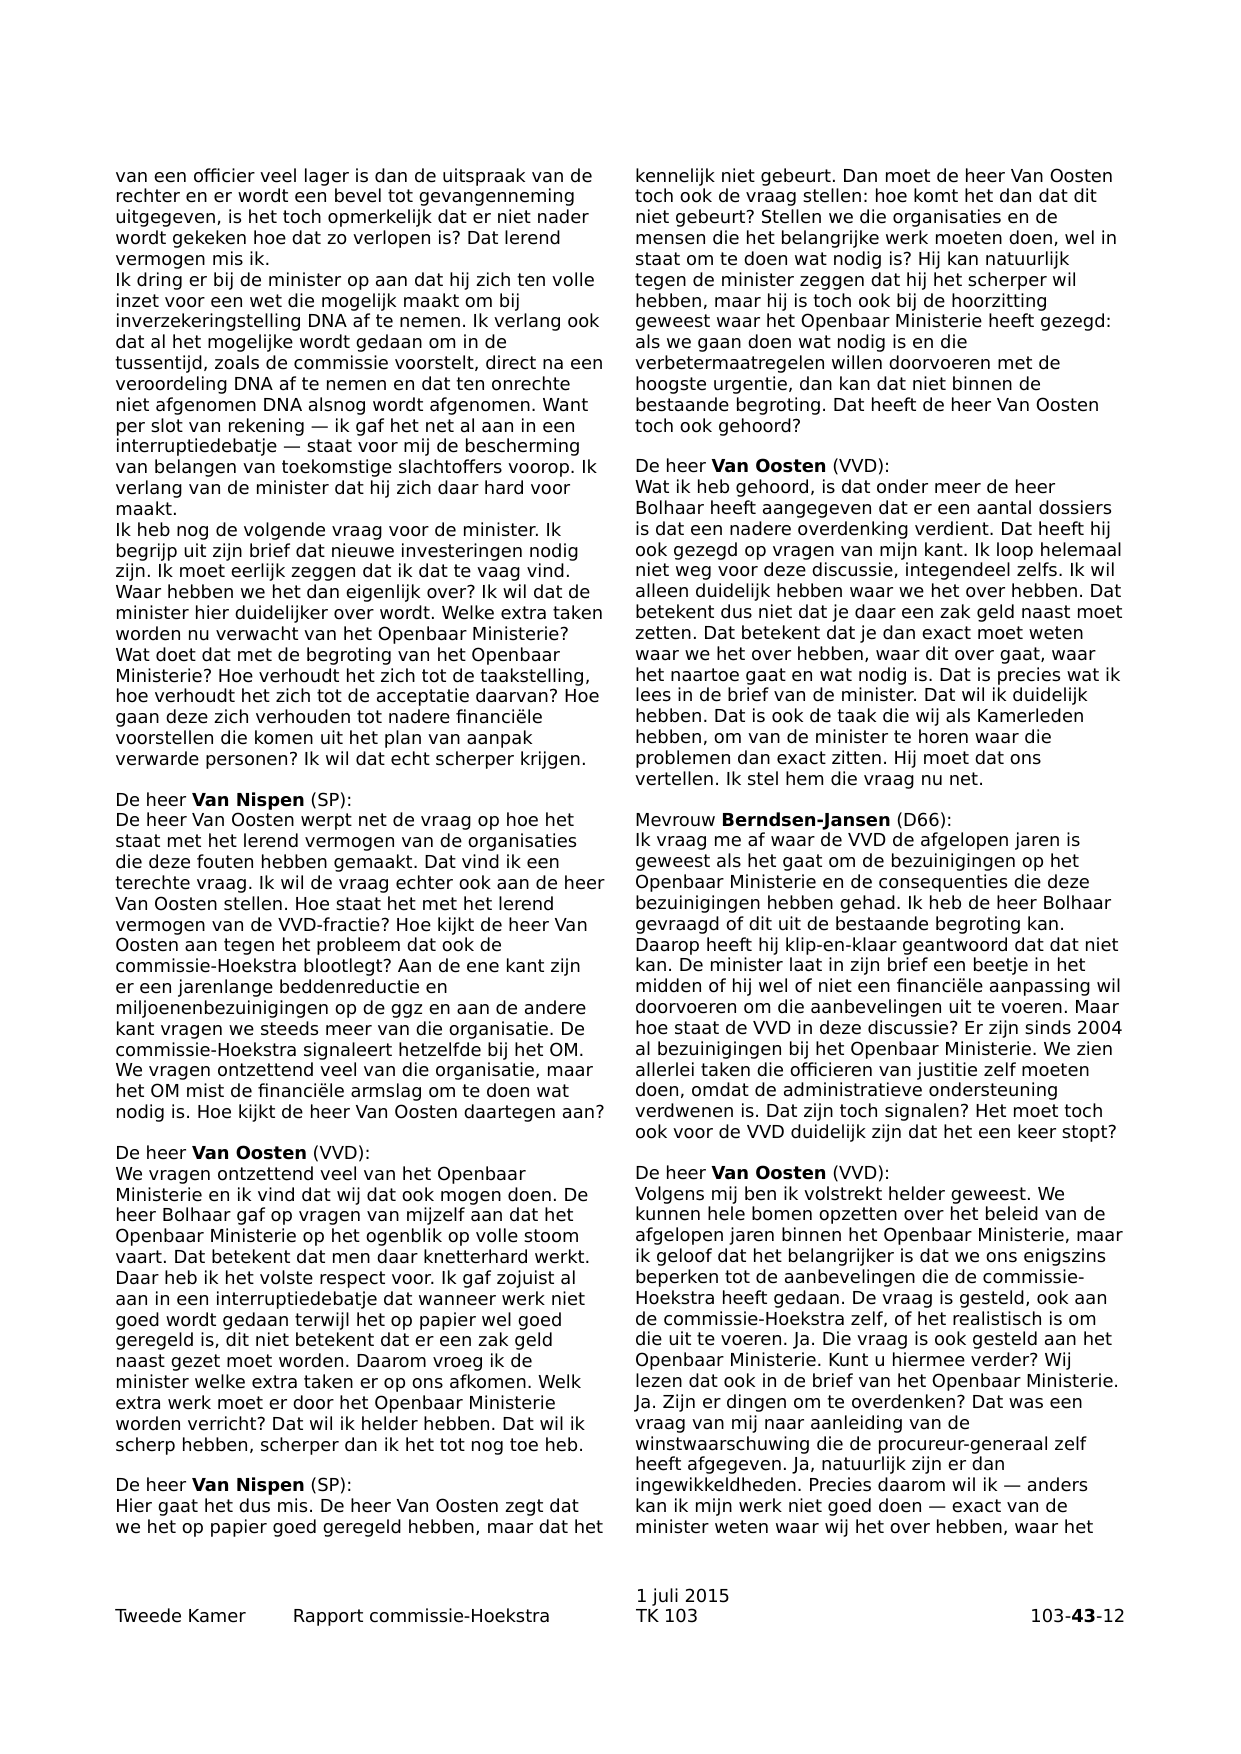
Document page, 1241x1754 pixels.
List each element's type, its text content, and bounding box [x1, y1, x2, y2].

text De heer Van Oosten werpt net de vraag op hoe het staat met het lerend vermogen van de organisaties die deze fouten hebben gemaakt. Dat vind ik een terechte vraag. Ik wil de vraag echter ook aan de heer Van Oosten stellen. Hoe staat het met het lerend vermogen van de VVD-fractie? Hoe kijkt de heer Van Oosten aan tegen het probleem dat ook de commissie-Hoekstra blootlegt? Aan de ene kant zijn er een jarenlange beddenreductie en miljoenenbezuinigingen op de ggz en aan de andere kant vragen we steeds meer van die organisatie. De commissie-Hoekstra signaleert hetzelfde bij het OM. We vragen ontzettend veel van die organisatie, maar het OM mist de financiële armslag om te doen wat nodig is. Hoe kijkt de heer Van Oosten daartegen aan? [115, 810, 605, 1123]
text Ik vraag me af waar de VVD de afgelopen jaren is geweest als het gaat om de bezuinigingen op het Openbaar Ministerie en de consequenties die deze bezuinigingen hebben gehad. Ik heb de heer Bolhaar gevraagd of dit uit de bestaande begroting kan. Daarop heeft hij klip-en-klaar geantwoord dat dat niet kan. De minister laat in zijn brief een beetje in het midden of hij wel of niet een financiële aanpassing wil doorvoeren om die aanbevelingen uit te voeren. Maar hoe staat de VVD in deze discussie? Er zijn sinds 2004 al bezuinigingen bij het Openbaar Ministerie. We zien allerlei taken die officieren van justitie zelf moeten doen, omdat de administratieve ondersteuning verdwenen is. Dat zijn toch signalen? Het moet toch ook voor de VVD duidelijk zijn dat het een keer stopt? [635, 830, 1125, 1143]
text van een officier veel lager is dan de uitspraak van de rechter en er wordt een bevel tot gevangenneming uitgegeven, is het toch opmerkelijk dat er niet nader wordt gekeken hoe dat zo verlopen is? Dat lerend vermogen mis ik. [115, 165, 605, 269]
text De heer Van Oosten (VVD): [635, 1163, 1125, 1183]
text Ik dring er bij de minister op aan dat hij zich ten volle inzet voor een wet die mogelijk maakt om bij inverzekeringstelling DNA af te nemen. Ik verlang ook dat al het mogelijke wordt gedaan om in de tussentijd, zoals de commissie voorstelt, direct na een veroordeling DNA af te nemen en dat ten onrechte niet afgenomen DNA alsnog wordt afgenomen. Want per slot van rekening — ik gaf het net al aan in een interruptiedebatje — staat voor mij de bescherming van belangen van toekomstige slachtoffers voorop. Ik verlang van de minister dat hij zich daar hard voor maakt. [115, 269, 605, 519]
text Ik heb nog de volgende vraag voor de minister. Ik begrijp uit zijn brief dat nieuwe investeringen nodig zijn. Ik moet eerlijk zeggen dat ik dat te vaag vind. Waar hebben we het dan eigenlijk over? Ik wil dat de minister hier duidelijker over wordt. Welke extra taken worden nu verwacht van het Openbaar Ministerie? Wat doet dat met de begroting van het Openbaar Ministerie? Hoe verhoudt het zich tot de taakstelling, hoe verhoudt het zich tot de acceptatie daarvan? Hoe gaan deze zich verhouden tot nadere financiële voorstellen die komen uit het plan van aanpak verwarde personen? Ik wil dat echt scherper krijgen. [115, 519, 605, 769]
text De heer Van Oosten (VVD): [115, 1143, 605, 1163]
text De heer Van Nispen (SP): [115, 1475, 605, 1496]
text Hier gaat het dus mis. De heer Van Oosten zegt dat we het op papier goed geregeld hebben, maar dat het [115, 1496, 605, 1537]
text Mevrouw Berndsen-Jansen (D66): [635, 809, 1125, 830]
text Volgens mij ben ik volstrekt helder geweest. We kunnen hele bomen opzetten over het beleid van de afgelopen jaren binnen het Openbaar Ministerie, maar ik geloof dat het belangrijker is dat we ons enigszins beperken tot de aanbevelingen die de commissie-Hoekstra heeft gedaan. De vraag is gesteld, ook aan de commissie-Hoekstra zelf, of het realistisch is om die uit te voeren. Ja. Die vraag is ook gesteld aan het Openbaar Ministerie. Kunt u hiermee verder? Wij lezen dat ook in de brief van het Openbaar Ministerie. Ja. Zijn er dingen om te overdenken? Dat was een vraag van mij naar aanleiding van de winstwaarschuwing die de procureur-generaal zelf heeft afgegeven. Ja, natuurlijk zijn er dan ingewikkeldheden. Precies daarom wil ik — anders kan ik mijn werk niet goed doen — exact van de minister weten waar wij het over hebben, waar het [635, 1183, 1125, 1537]
text De heer Van Oosten (VVD): [635, 456, 1125, 477]
text Wat ik heb gehoord, is dat onder meer de heer Bolhaar heeft aangegeven dat er een aantal dossiers is dat een nadere overdenking verdient. Dat heeft hij ook gezegd op vragen van mijn kant. Ik loop helemaal niet weg voor deze discussie, integendeel zelfs. Ik wil alleen duidelijk hebben waar we het over hebben. Dat betekent dus niet dat je daar een zak geld naast moet zetten. Dat betekent dat je dan exact moet weten waar we het over hebben, waar dit over gaat, waar het naartoe gaat en wat nodig is. Dat is precies wat ik lees in de brief van de minister. Dat wil ik duidelijk hebben. Dat is ook de taak die wij als Kamerleden hebben, om van de minister te horen waar die problemen dan exact zitten. Hij moet dat ons vertellen. Ik stel hem die vraag nu net. [635, 477, 1125, 789]
text De heer Van Nispen (SP): [115, 789, 605, 810]
text We vragen ontzettend veel van het Openbaar Ministerie en ik vind dat wij dat ook mogen doen. De heer Bolhaar gaf op vragen van mijzelf aan dat het Openbaar Ministerie op het ogenblik op volle stoom vaart. Dat betekent dat men daar knetterhard werkt. Daar heb ik het volste respect voor. Ik gaf zojuist al aan in een interruptiedebatje dat wanneer werk niet goed wordt gedaan terwijl het op papier wel goed geregeld is, dit niet betekent dat er een zak geld naast gezet moet worden. Daarom vroeg ik de minister welke extra taken er op ons afkomen. Welk extra werk moet er door het Openbaar Ministerie worden verricht? Dat wil ik helder hebben. Dat wil ik scherp hebben, scherper dan ik het tot nog toe heb. [115, 1163, 605, 1455]
text kennelijk niet gebeurt. Dan moet de heer Van Oosten toch ook de vraag stellen: hoe komt het dan dat dit niet gebeurt? Stellen we die organisaties en de mensen die het belangrijke werk moeten doen, wel in staat om te doen wat nodig is? Hij kan natuurlijk tegen de minister zeggen dat hij het scherper wil hebben, maar hij is toch ook bij de hoorzitting geweest waar het Openbaar Ministerie heeft gezegd: als we gaan doen wat nodig is en die verbetermaatregelen willen doorvoeren met de hoogste urgentie, dan kan dat niet binnen de bestaande begroting. Dat heeft de heer Van Oosten toch ook gehoord? [635, 165, 1125, 436]
